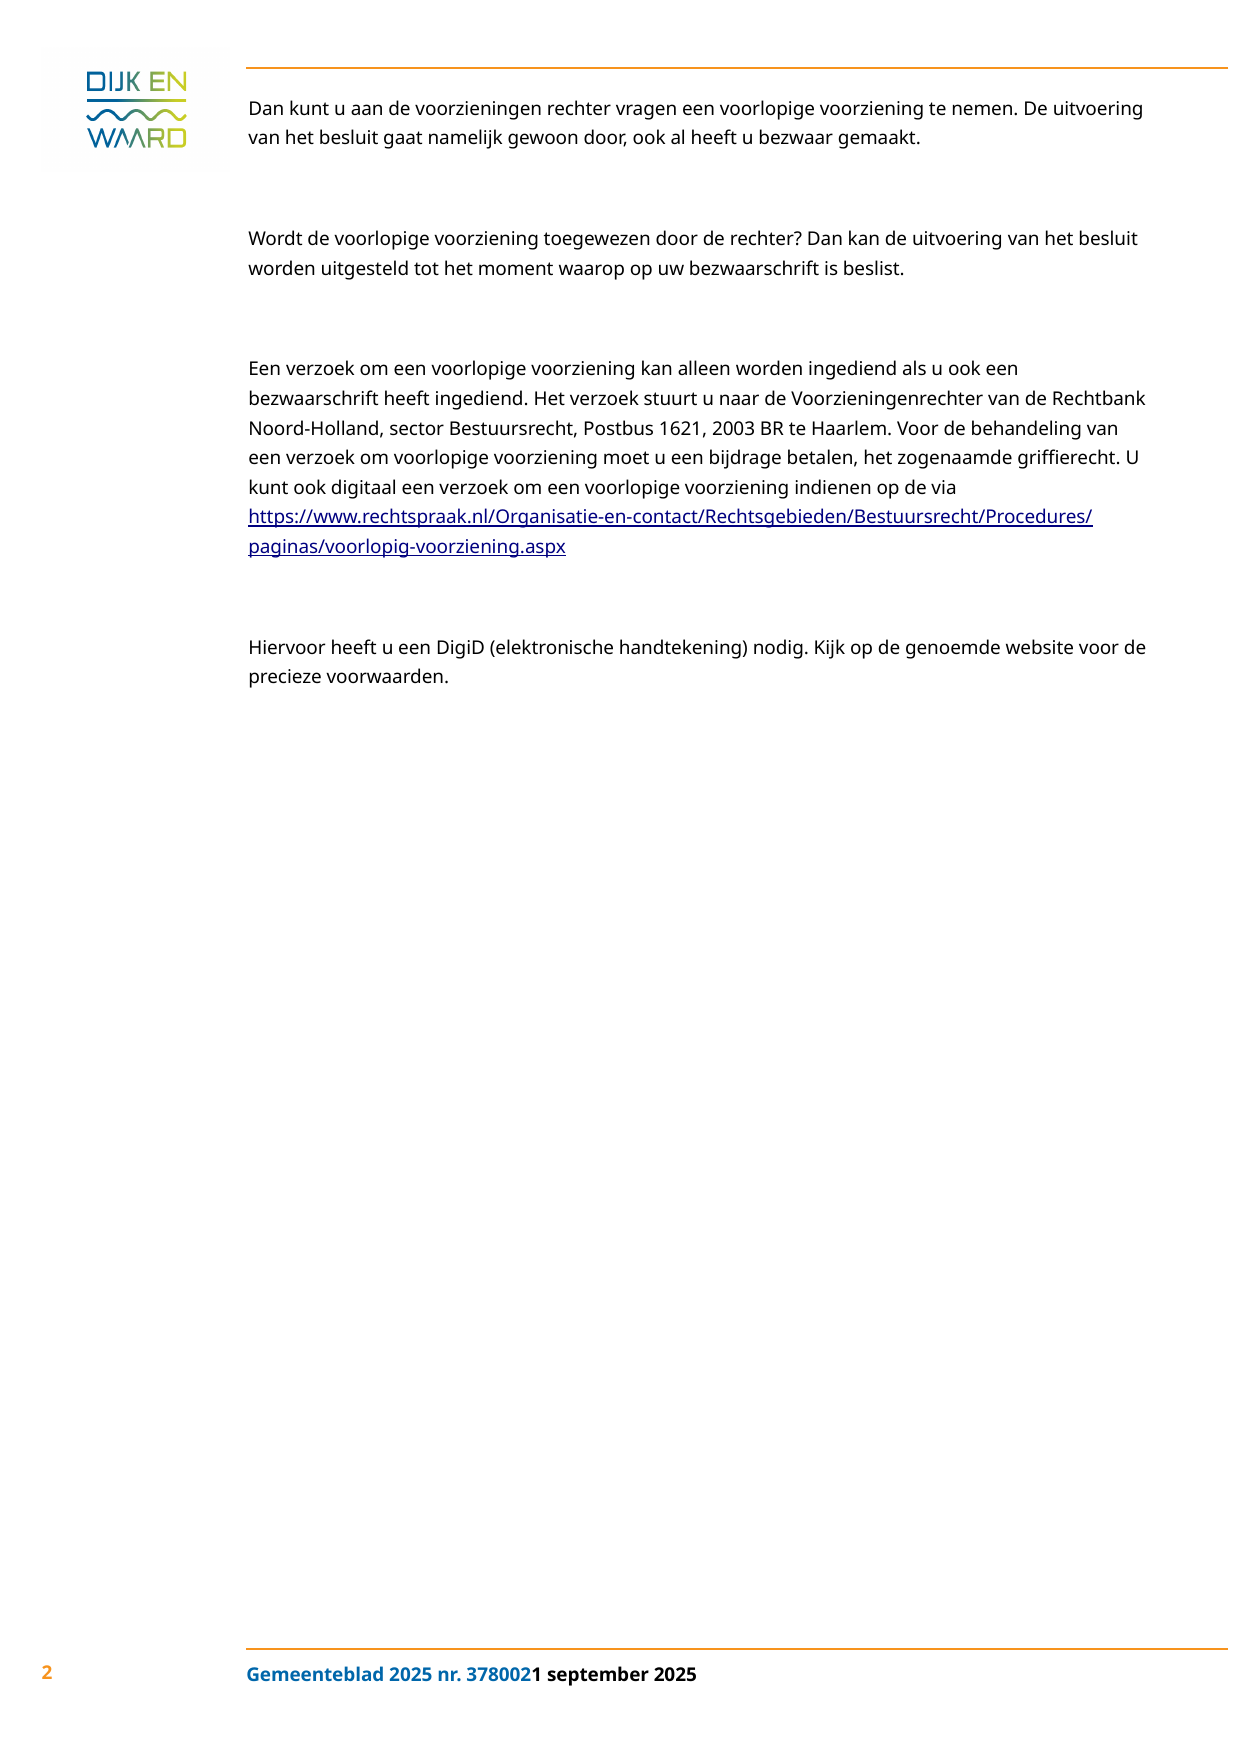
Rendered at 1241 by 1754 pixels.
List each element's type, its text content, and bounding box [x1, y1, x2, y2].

picture [41, 47, 231, 172]
text Wordt de voorlopige voorziening toegewezen door de rechter? Dan kan de uitvoering van het besluit worden uitgesteld tot het moment waarop op uw bezwaarschrift is beslist. [248, 225, 1152, 281]
text Dan kunt u aan de voorzieningen rechter vragen een voorlopige voorziening te nemen. De uitvoering van het besluit gaat namelijk gewoon door, ook al heeft u bezwaar gemaakt. [248, 95, 1152, 150]
text Hiervoor heeft u een DigiD (elektronische handtekening) nodig. Kijk op de genoemde website voor de precieze voorwaarden. [248, 634, 1152, 689]
text Een verzoek om een voorlopige voorziening kan alleen worden ingediend als u ook een bezwaarschrift heeft ingediend. Het verzoek stuurt u naar de Voorzieningenrechter van de Rechtbank Noord-Holland, sector Bestuursrecht, Postbus 1621, 2003 BR te Haarlem. Voor de behandeling van een verzoek om voorlopige voorziening moet u een bijdrage betalen, het zogenaamde griffierecht. U kunt ook digitaal een verzoek om een voorlopige voorziening indienen op de via https://www.rechtspraak.nl/Organisatie-en-contact/Rechtsgebieden/Bestuursrecht/Procedures/paginas/voorlopig-voorziening.aspx [248, 356, 1152, 559]
